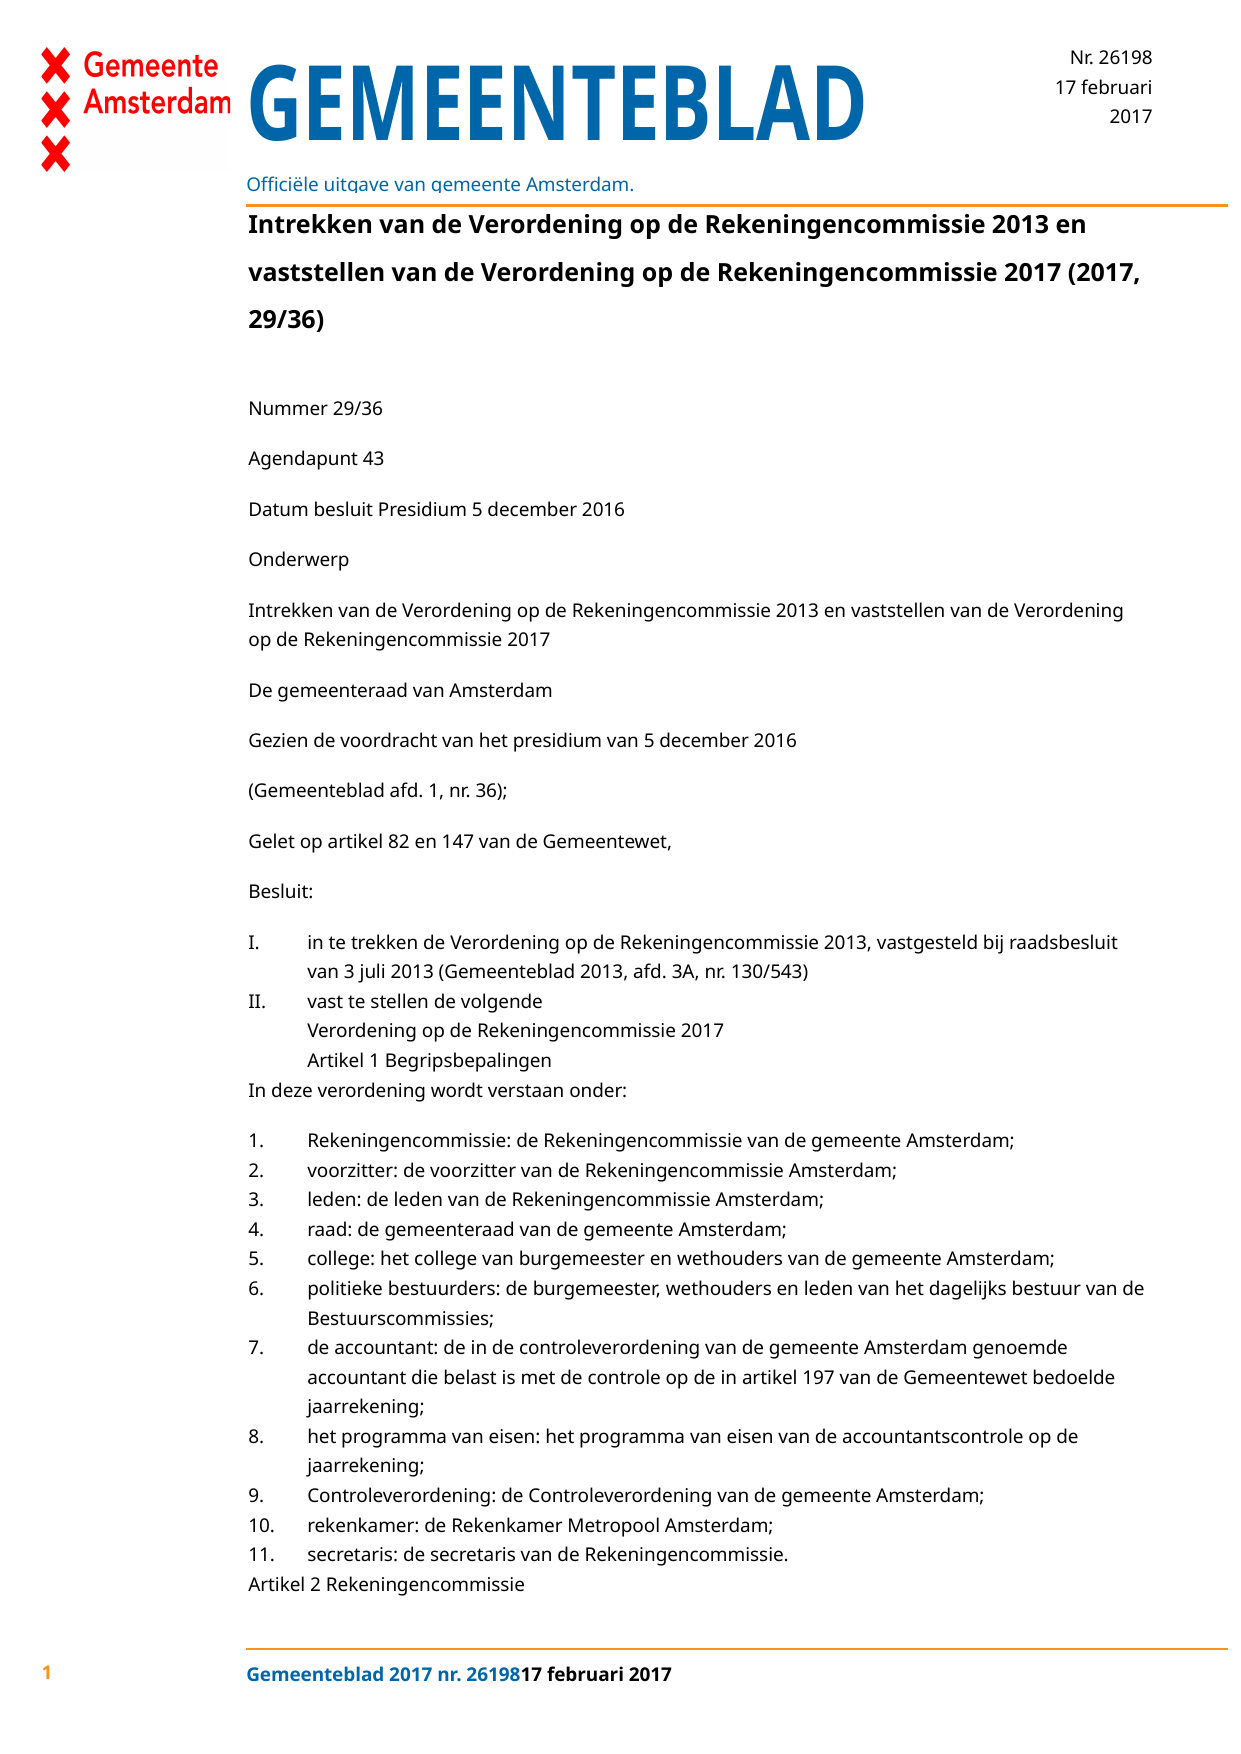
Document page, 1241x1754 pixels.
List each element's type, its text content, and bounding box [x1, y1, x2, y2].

text Intrekken van de Verordening op de Rekeningencommissie 2013 en vaststellen van de Verordening op de Rekeningencommissie 2017 [248, 597, 1152, 652]
list voorzitter: de voorzitter van de Rekeningencommissie Amsterdam; [248, 1157, 1152, 1182]
text In deze verordening wordt verstaan onder: [248, 1077, 1152, 1102]
picture [41, 47, 231, 172]
text Nummer 29/36 [248, 395, 1152, 421]
list Artikel 1 Begripsbepalingen [248, 1047, 1152, 1073]
list vast te stellen de volgende [248, 988, 1152, 1014]
text Onderwerp [248, 546, 1152, 572]
text (Gemeenteblad afd. 1, nr. 36); [248, 778, 1152, 803]
list Controleverordening: de Controleverordening van de gemeente Amsterdam; [248, 1482, 1152, 1508]
list in te trekken de Verordening op de Rekeningencommissie 2013, vastgesteld bij raadsbesluit van 3 juli 2013 (Gemeenteblad 2013, afd. 3A, nr. 130/543) [248, 929, 1152, 984]
list Verordening op de Rekeningencommissie 2017 [248, 1018, 1152, 1043]
text Intrekken van de Verordening op de Rekeningencommissie 2013 en vaststellen van de Verordening op de Rekeningencommissie 2017 (2017, 29/36) [248, 207, 1152, 336]
list politieke bestuurders: de burgemeester, wethouders en leden van het dagelijks bestuur van de Bestuurscommissies; [248, 1275, 1152, 1330]
list de accountant: de in de controleverordening van de gemeente Amsterdam genoemde accountant die belast is met de controle op de in artikel 197 van de Gemeentewet bedoelde jaarrekening; [248, 1334, 1152, 1419]
list secretaris: de secretaris van de Rekeningencommissie. [248, 1541, 1152, 1567]
text Besluit: [248, 878, 1152, 904]
text De gemeenteraad van Amsterdam [248, 677, 1152, 702]
text Artikel 2 Rekeningencommissie [248, 1571, 1152, 1597]
list raad: de gemeenteraad van de gemeente Amsterdam; [248, 1216, 1152, 1242]
text Gezien de voordracht van het presidium van 5 december 2016 [248, 727, 1152, 753]
list leden: de leden van de Rekeningencommissie Amsterdam; [248, 1186, 1152, 1212]
list college: het college van burgemeester en wethouders van de gemeente Amsterdam; [248, 1246, 1152, 1271]
list Rekeningencommissie: de Rekeningencommissie van de gemeente Amsterdam; [248, 1127, 1152, 1153]
text Agendapunt 43 [248, 446, 1152, 471]
text Datum besluit Presidium 5 december 2016 [248, 496, 1152, 522]
list het programma van eisen: het programma van eisen van de accountantscontrole op de jaarrekening; [248, 1423, 1152, 1478]
text Gelet op artikel 82 en 147 van de Gemeentewet, [248, 828, 1152, 854]
list rekenkamer: de Rekenkamer Metropool Amsterdam; [248, 1512, 1152, 1537]
